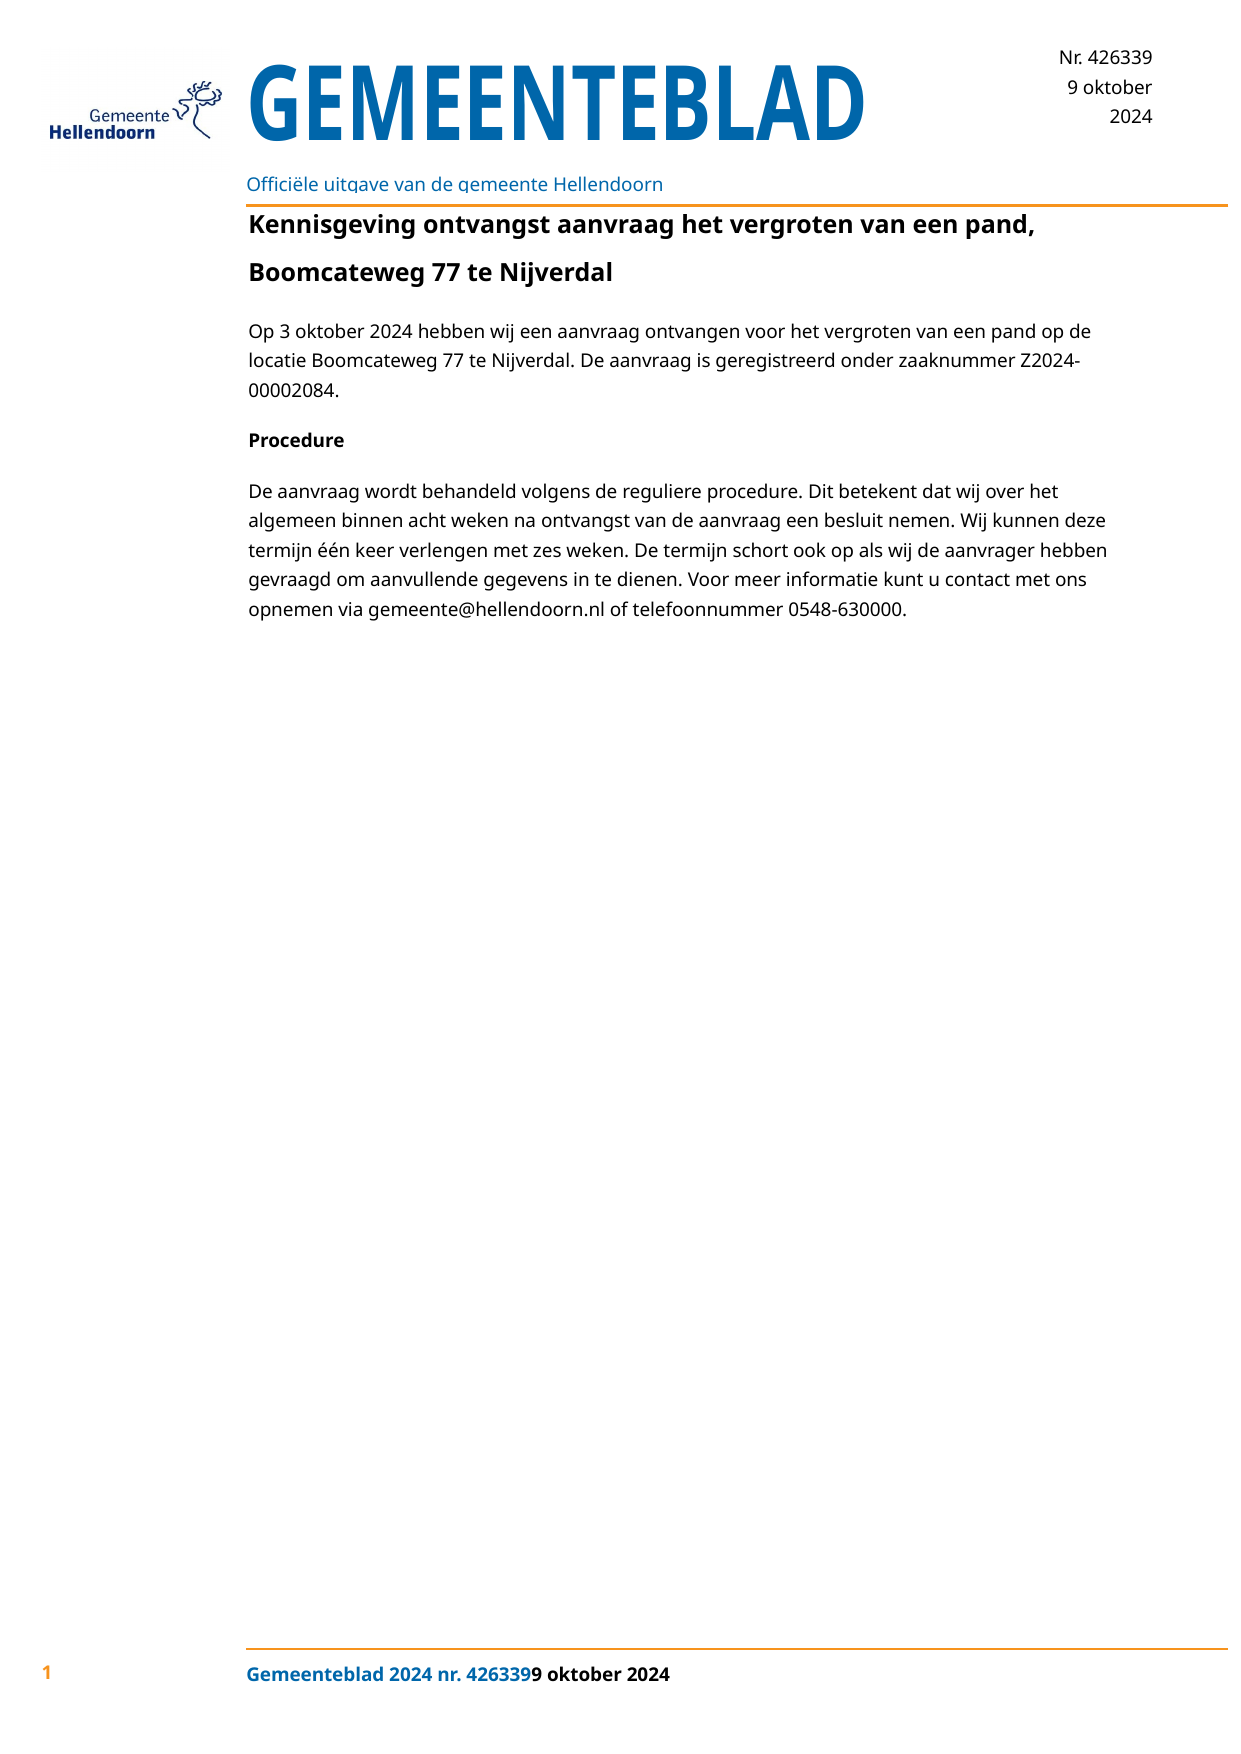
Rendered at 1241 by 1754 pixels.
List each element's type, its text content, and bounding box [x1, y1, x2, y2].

text De aanvraag wordt behandeld volgens de reguliere procedure. Dit betekent dat wij over het algemeen binnen acht weken na ontvangst van de aanvraag een besluit nemen. Wij kunnen deze termijn één keer verlengen met zes weken. De termijn schort ook op als wij de aanvrager hebben gevraagd om aanvullende gegevens in te dienen. Voor meer informatie kunt u contact met ons opnemen via gemeente@hellendoorn.nl of telefoonnummer 0548-630000. [248, 478, 1152, 622]
text Kennisgeving ontvangst aanvraag het vergroten van een pand, Boomcateweg 77 te Nijverdal [248, 207, 1152, 288]
picture [41, 47, 231, 172]
text Procedure [248, 427, 1152, 453]
text Op 3 oktober 2024 hebben wij een aanvraag ontvangen voor het vergroten van een pand op de locatie Boomcateweg 77 te Nijverdal. De aanvraag is geregistreerd onder zaaknummer Z2024-00002084. [248, 318, 1152, 403]
